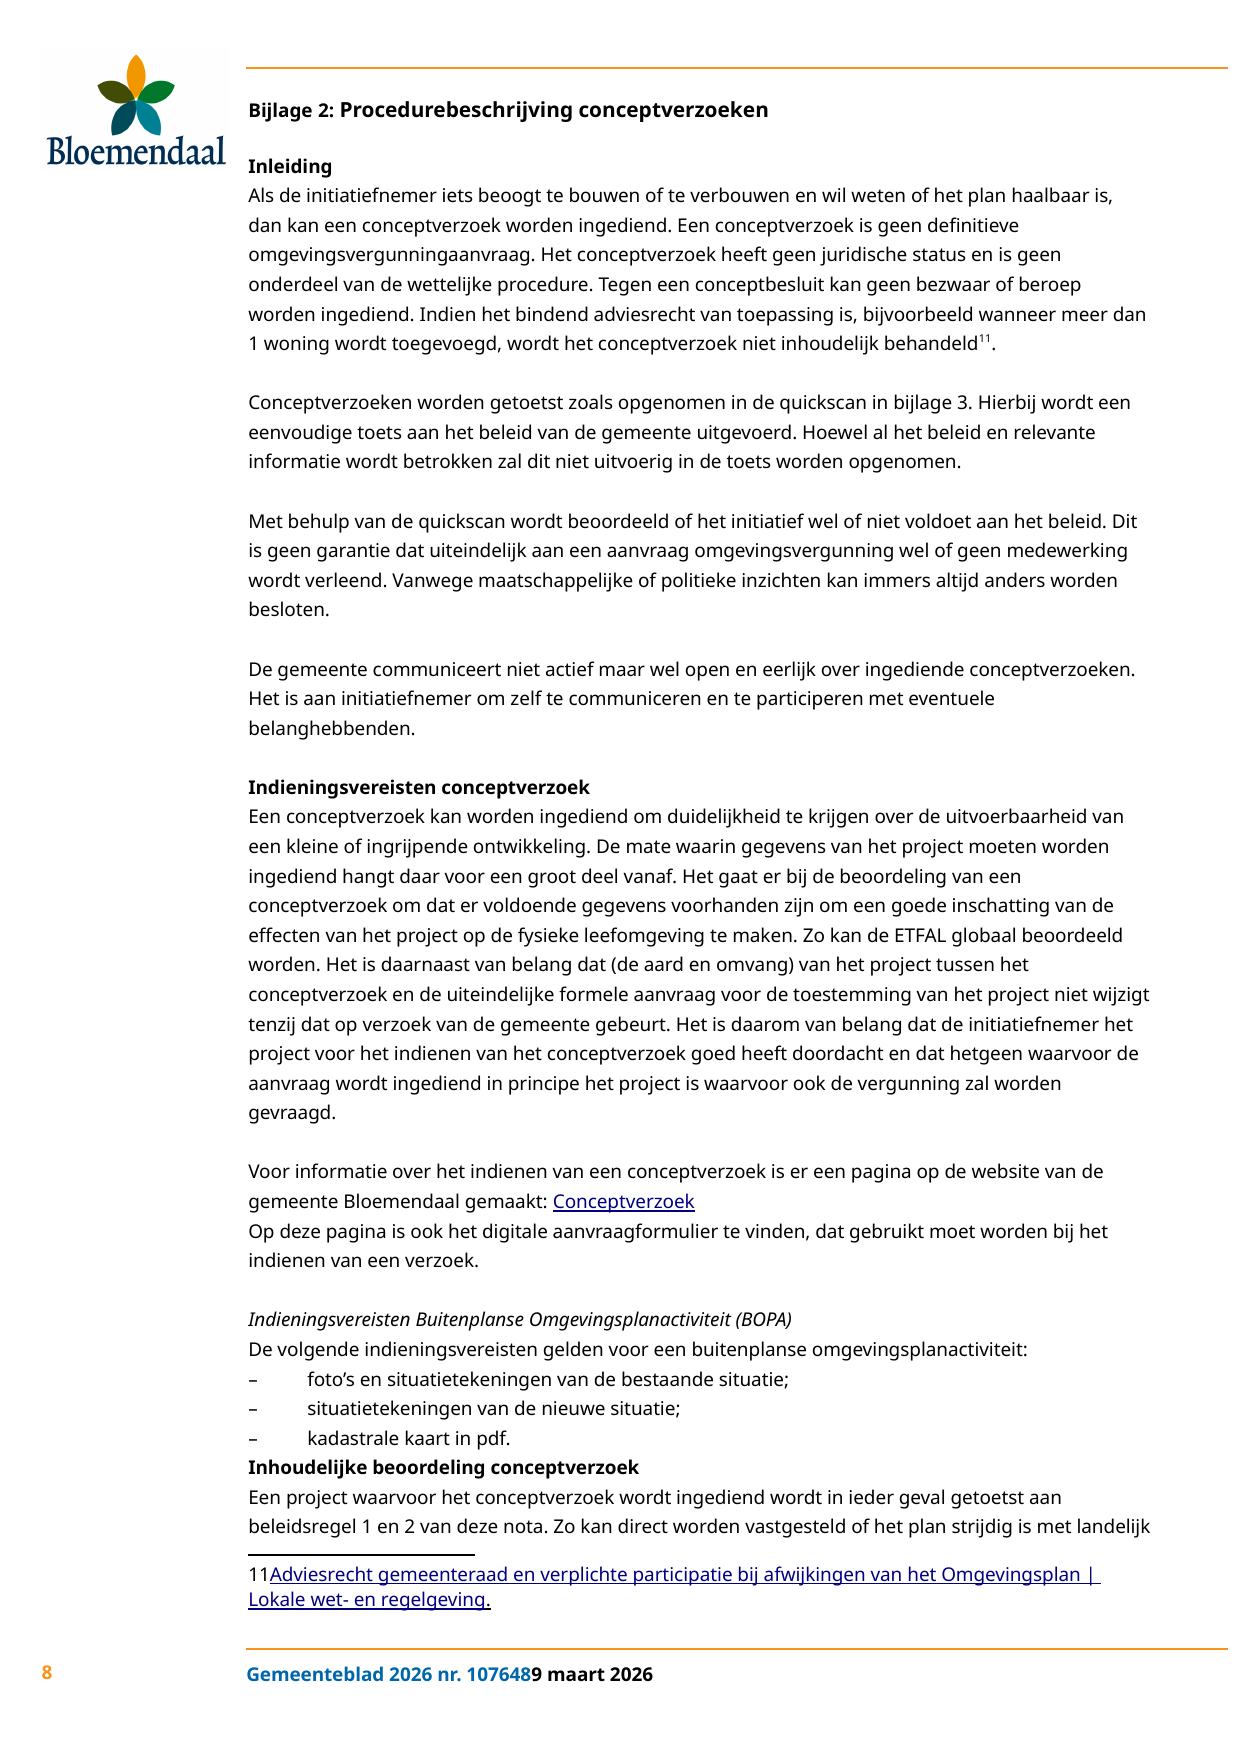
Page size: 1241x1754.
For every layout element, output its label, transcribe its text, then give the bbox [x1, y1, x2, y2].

text Inhoudelijke beoordeling conceptverzoek [248, 1454, 1152, 1480]
list foto’s en situatietekeningen van de bestaande situatie; [248, 1366, 1152, 1392]
picture [41, 47, 231, 172]
text Indieningsvereisten Buitenplanse Omgevingsplanactiviteit (BOPA) [248, 1307, 1152, 1332]
list kadastrale kaart in pdf. [248, 1425, 1152, 1451]
text De gemeente communiceert niet actief maar wel open en eerlijk over ingediende conceptverzoeken. Het is aan initiatiefnemer om zelf te communiceren en te participeren met eventuele belanghebbenden. [248, 656, 1152, 741]
text De volgende indieningsvereisten gelden voor een buitenplanse omgevingsplanactiviteit: [248, 1336, 1152, 1362]
list situatietekeningen van de nieuwe situatie; [248, 1395, 1152, 1421]
text Een project waarvoor het conceptverzoek wordt ingediend wordt in ieder geval getoetst aan beleidsregel 1 en 2 van deze nota. Zo kan direct worden vastgesteld of het plan strijdig is met landelijk [248, 1484, 1152, 1539]
text Een conceptverzoek kan worden ingediend om duidelijkheid te krijgen over de uitvoerbaarheid van een kleine of ingrijpende ontwikkeling. De mate waarin gegevens van het project moeten worden ingediend hangt daar voor een groot deel vanaf. Het gaat er bij de beoordeling van een conceptverzoek om dat er voldoende gegevens voorhanden zijn om een goede inschatting van de effecten van het project op de fysieke leefomgeving te maken. Zo kan de ETFAL globaal beoordeeld worden. Het is daarnaast van belang dat (de aard en omvang) van het project tussen het conceptverzoek en de uiteindelijke formele aanvraag voor de toestemming van het project niet wijzigt tenzij dat op verzoek van de gemeente gebeurt. Het is daarom van belang dat de initiatiefnemer het project voor het indienen van het conceptverzoek goed heeft doordacht en dat hetgeen waarvoor de aanvraag wordt ingediend in principe het project is waarvoor ook de vergunning zal worden gevraagd. [248, 804, 1152, 1125]
text Met behulp van de quickscan wordt beoordeeld of het initiatief wel of niet voldoet aan het beleid. Dit is geen garantie dat uiteindelijk aan een aanvraag omgevingsvergunning wel of geen medewerking wordt verleend. Vanwege maatschappelijke of politieke inzichten kan immers altijd anders worden besloten. [248, 508, 1152, 622]
text Op deze pagina is ook het digitale aanvraagformulier te vinden, dat gebruikt moet worden bij het indienen van een verzoek. [248, 1218, 1152, 1273]
text Conceptverzoeken worden getoetst zoals opgenomen in de quickscan in bijlage 3. Hierbij wordt een eenvoudige toets aan het beleid van de gemeente uitgevoerd. Hoewel al het beleid en relevante informatie wordt betrokken zal dit niet uitvoerig in de toets worden opgenomen. [248, 389, 1152, 474]
text Voor informatie over het indienen van een conceptverzoek is er een pagina op de website van de gemeente Bloemendaal gemaakt: Conceptverzoek [248, 1159, 1152, 1214]
text Bijlage 2: Procedurebeschrijving conceptverzoeken [248, 95, 1152, 123]
text Adviesrecht gemeenteraad en verplichte participatie bij afwijkingen van het Omgevingsplan | Lokale wet- en regelgeving. [248, 1561, 1152, 1612]
text Indieningsvereisten conceptverzoek [248, 774, 1152, 800]
text Als de initiatiefnemer iets beoogt te bouwen of te verbouwen en wil weten of het plan haalbaar is, dan kan een conceptverzoek worden ingediend. Een conceptverzoek is geen definitieve omgevingsvergunningaanvraag. Het conceptverzoek heeft geen juridische status en is geen onderdeel van de wettelijke procedure. Tegen een conceptbesluit kan geen bezwaar of beroep worden ingediend. Indien het bindend adviesrecht van toepassing is, bijvoorbeeld wanneer meer dan 1 woning wordt toegevoegd, wordt het conceptverzoek niet inhoudelijk behandeld. [248, 182, 1152, 356]
text Inleiding [248, 153, 1152, 179]
